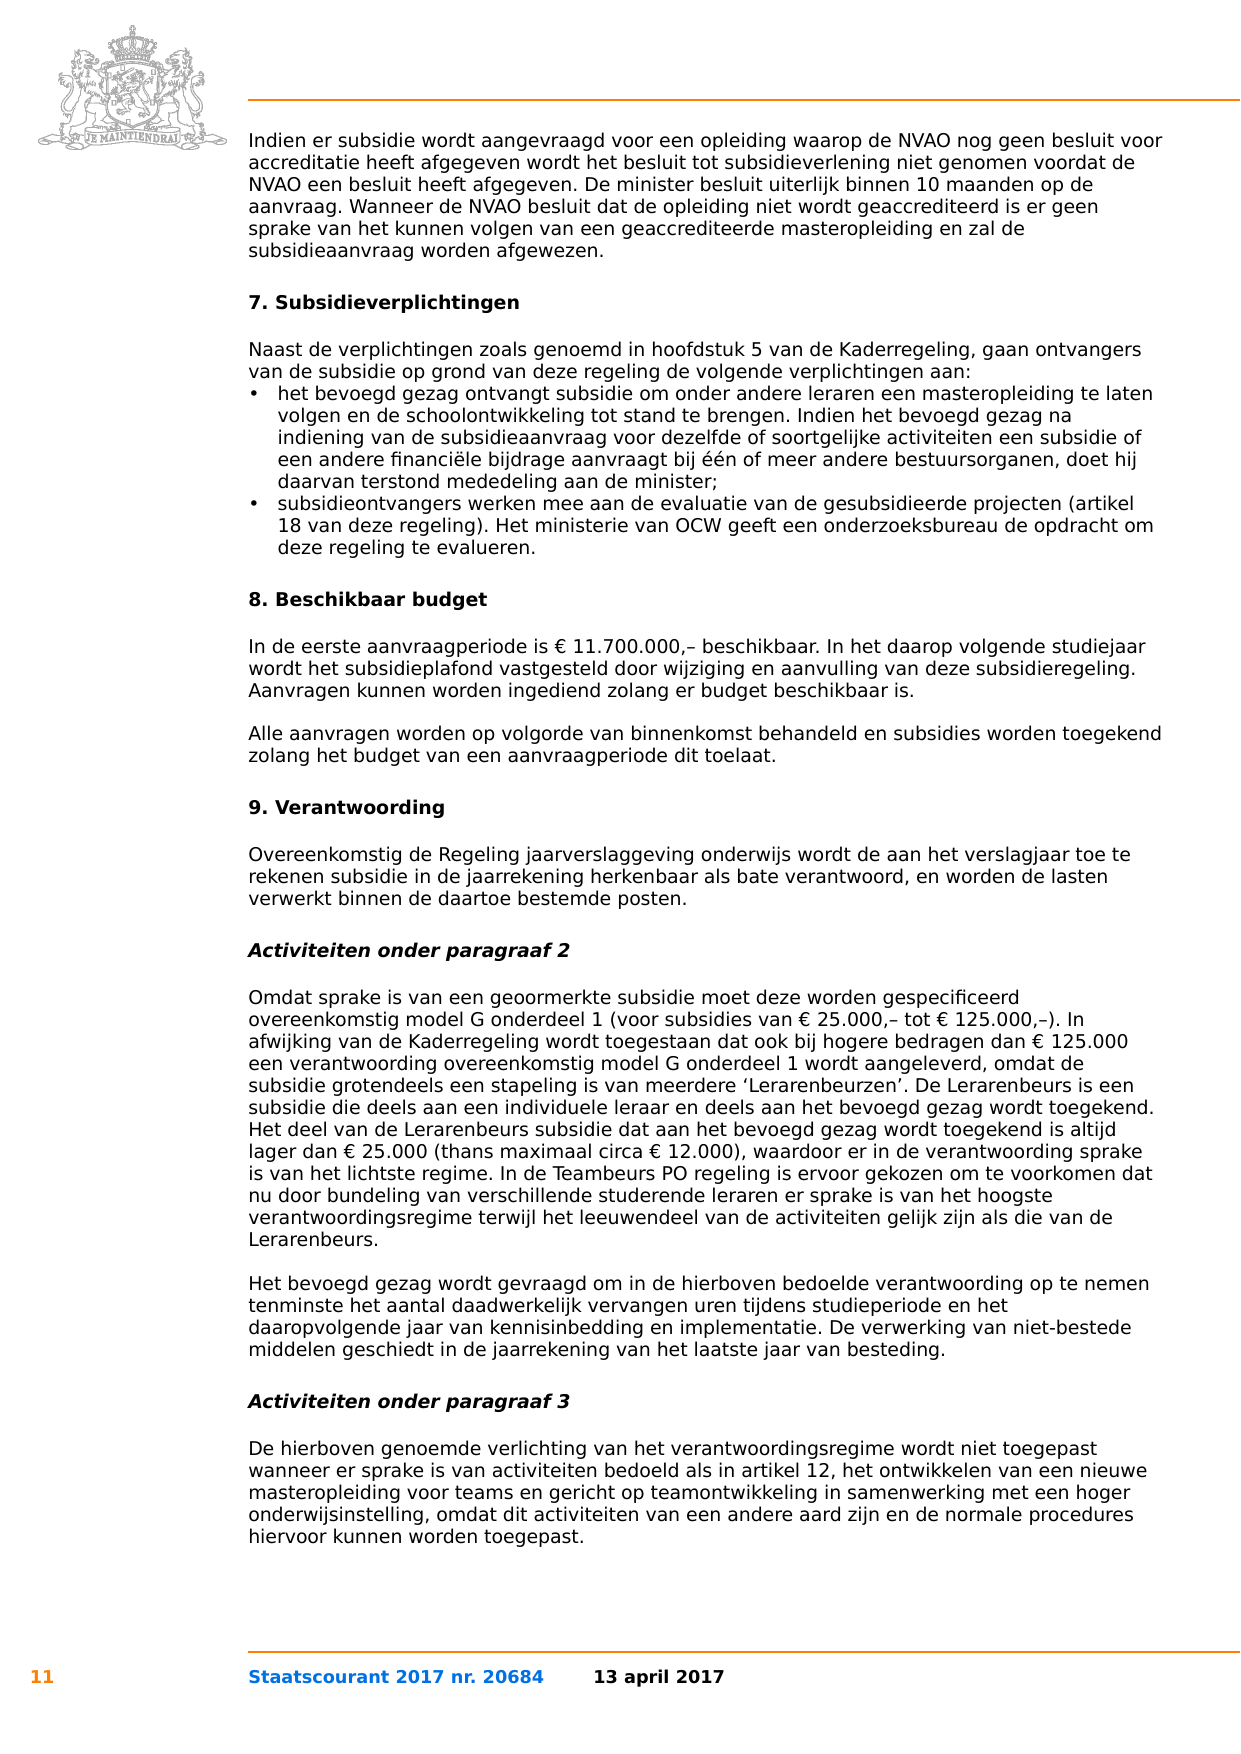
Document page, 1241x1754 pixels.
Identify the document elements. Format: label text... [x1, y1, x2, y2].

text Omdat sprake is van een geoormerkte subsidie moet deze worden gespecificeerd overeenkomstig model G onderdeel 1 (voor subsidies van € 25.000,– tot € 125.000,–). In afwijking van de Kaderregeling wordt toegestaan dat ook bij hogere bedragen dan € 125.000 een verantwoording overeenkomstig model G onderdeel 1 wordt aangeleverd, omdat de subsidie grotendeels een stapeling is van meerdere ‘Lerarenbeurzen’. De Lerarenbeurs is een subsidie die deels aan een individuele leraar en deels aan het bevoegd gezag wordt toegekend. Het deel van de Lerarenbeurs subsidie dat aan het bevoegd gezag wordt toegekend is altijd lager dan € 25.000 (thans maximaal circa € 12.000), waardoor er in de verantwoording sprake is van het lichtste regime. In de Teambeurs PO regeling is ervoor gekozen om te voorkomen dat nu door bundeling van verschillende studerende leraren er sprake is van het hoogste verantwoordingsregime terwijl het leeuwendeel van de activiteiten gelijk zijn als die van de Lerarenbeurs. [248, 987, 1163, 1251]
subtitle 7. Subsidieverplichtingen [248, 292, 1163, 314]
text • subsidieontvangers werken mee aan de evaluatie van de gesubsidieerde projecten (artikel 18 van deze regeling). Het ministerie van OCW geeft een onderzoeksbureau de opdracht om deze regeling te evalueren. [248, 493, 1163, 558]
text In de eerste aanvraagperiode is € 11.700.000,– beschikbaar. In het daarop volgende studiejaar wordt het subsidieplafond vastgesteld door wijziging en aanvulling van deze subsidieregeling. Aanvragen kunnen worden ingediend zolang er budget beschikbaar is. [248, 636, 1163, 701]
subtitle Activiteiten onder paragraaf 3 [248, 1391, 1163, 1413]
subtitle 9. Verantwoording [248, 797, 1163, 819]
picture [38, 25, 227, 150]
text Het bevoegd gezag wordt gevraagd om in de hierboven bedoelde verantwoording op te nemen tenminste het aantal daadwerkelijk vervangen uren tijdens studieperiode en het daaropvolgende jaar van kennisinbedding en implementatie. De verwerking van niet-bestede middelen geschiedt in de jaarrekening van het laatste jaar van besteding. [248, 1273, 1163, 1361]
subtitle Activiteiten onder paragraaf 2 [248, 940, 1163, 962]
text Indien er subsidie wordt aangevraagd voor een opleiding waarop de NVAO nog geen besluit voor accreditatie heeft afgegeven wordt het besluit tot subsidieverlening niet genomen voordat de NVAO een besluit heeft afgegeven. De minister besluit uiterlijk binnen 10 maanden op de aanvraag. Wanneer de NVAO besluit dat de opleiding niet wordt geaccrediteerd is er geen sprake van het kunnen volgen van een geaccrediteerde masteropleiding en zal de subsidieaanvraag worden afgewezen. [248, 130, 1163, 262]
text Naast de verplichtingen zoals genoemd in hoofdstuk 5 van de Kaderregeling, gaan ontvangers van de subsidie op grond van deze regeling de volgende verplichtingen aan: [248, 339, 1163, 383]
subtitle 8. Beschikbaar budget [248, 588, 1163, 611]
text Overeenkomstig de Regeling jaarverslaggeving onderwijs wordt de aan het verslagjaar toe te rekenen subsidie in de jaarrekening herkenbaar als bate verantwoord, en worden de lasten verwerkt binnen de daartoe bestemde posten. [248, 844, 1163, 910]
text Alle aanvragen worden op volgorde van binnenkomst behandeld en subsidies worden toegekend zolang het budget van een aanvraagperiode dit toelaat. [248, 723, 1163, 767]
text • het bevoegd gezag ontvangt subsidie om onder andere leraren een masteropleiding te laten volgen en de schoolontwikkeling tot stand te brengen. Indien het bevoegd gezag na indiening van de subsidieaanvraag voor dezelfde of soortgelijke activiteiten een subsidie of een andere financiële bijdrage aanvraagt bij één of meer andere bestuursorganen, doet hij daarvan terstond mededeling aan de minister; [248, 383, 1163, 493]
text De hierboven genoemde verlichting van het verantwoordingsregime wordt niet toegepast wanneer er sprake is van activiteiten bedoeld als in artikel 12, het ontwikkelen van een nieuwe masteropleiding voor teams en gericht op teamontwikkeling in samenwerking met een hoger onderwijsinstelling, omdat dit activiteiten van een andere aard zijn en de normale procedures hiervoor kunnen worden toegepast. [248, 1438, 1163, 1548]
